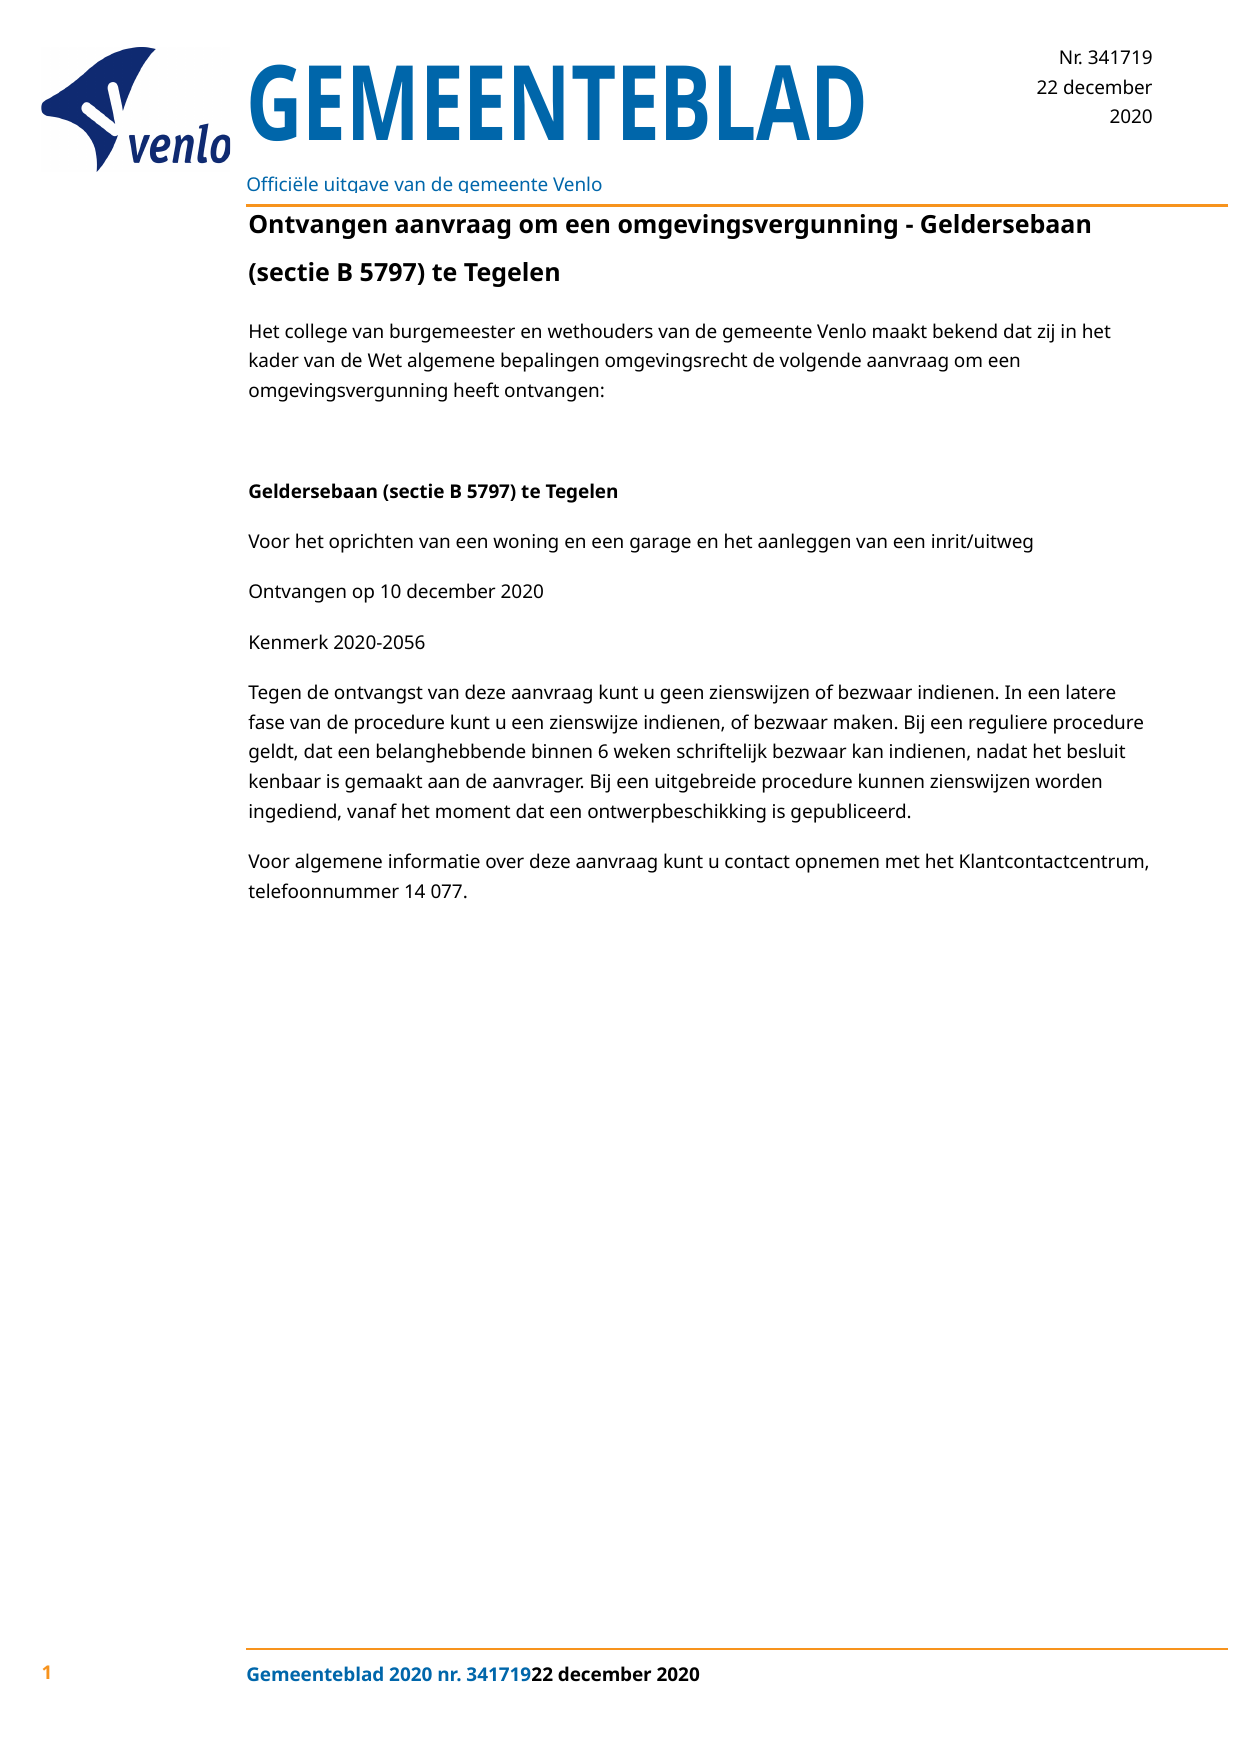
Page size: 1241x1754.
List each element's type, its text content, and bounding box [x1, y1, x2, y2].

text Tegen de ontvangst van deze aanvraag kunt u geen zienswijzen of bezwaar indienen. In een latere fase van de procedure kunt u een zienswijze indienen, of bezwaar maken. Bij een reguliere procedure geldt, dat een belanghebbende binnen 6 weken schriftelijk bezwaar kan indienen, nadat het besluit kenbaar is gemaakt aan de aanvrager. Bij een uitgebreide procedure kunnen zienswijzen worden ingediend, vanaf het moment dat een ontwerpbeschikking is gepubliceerd. [248, 679, 1152, 824]
text Ontvangen op 10 december 2020 [248, 579, 1152, 604]
text Het college van burgemeester en wethouders van de gemeente Venlo maakt bekend dat zij in het kader van de Wet algemene bepalingen omgevingsrecht de volgende aanvraag om een omgevingsvergunning heeft ontvangen: [248, 318, 1152, 403]
text Ontvangen aanvraag om een omgevingsvergunning - Geldersebaan (sectie B 5797) te Tegelen [248, 207, 1152, 288]
text Voor algemene informatie over deze aanvraag kunt u contact opnemen met het Klantcontactcentrum, telefoonnummer 14 077. [248, 848, 1152, 904]
text Voor het oprichten van een woning en een garage en het aanleggen van een inrit/uitweg [248, 528, 1152, 554]
text Kenmerk 2020-2056 [248, 629, 1152, 655]
text Geldersebaan (sectie B 5797) te Tegelen [248, 478, 1152, 504]
picture [41, 47, 231, 172]
